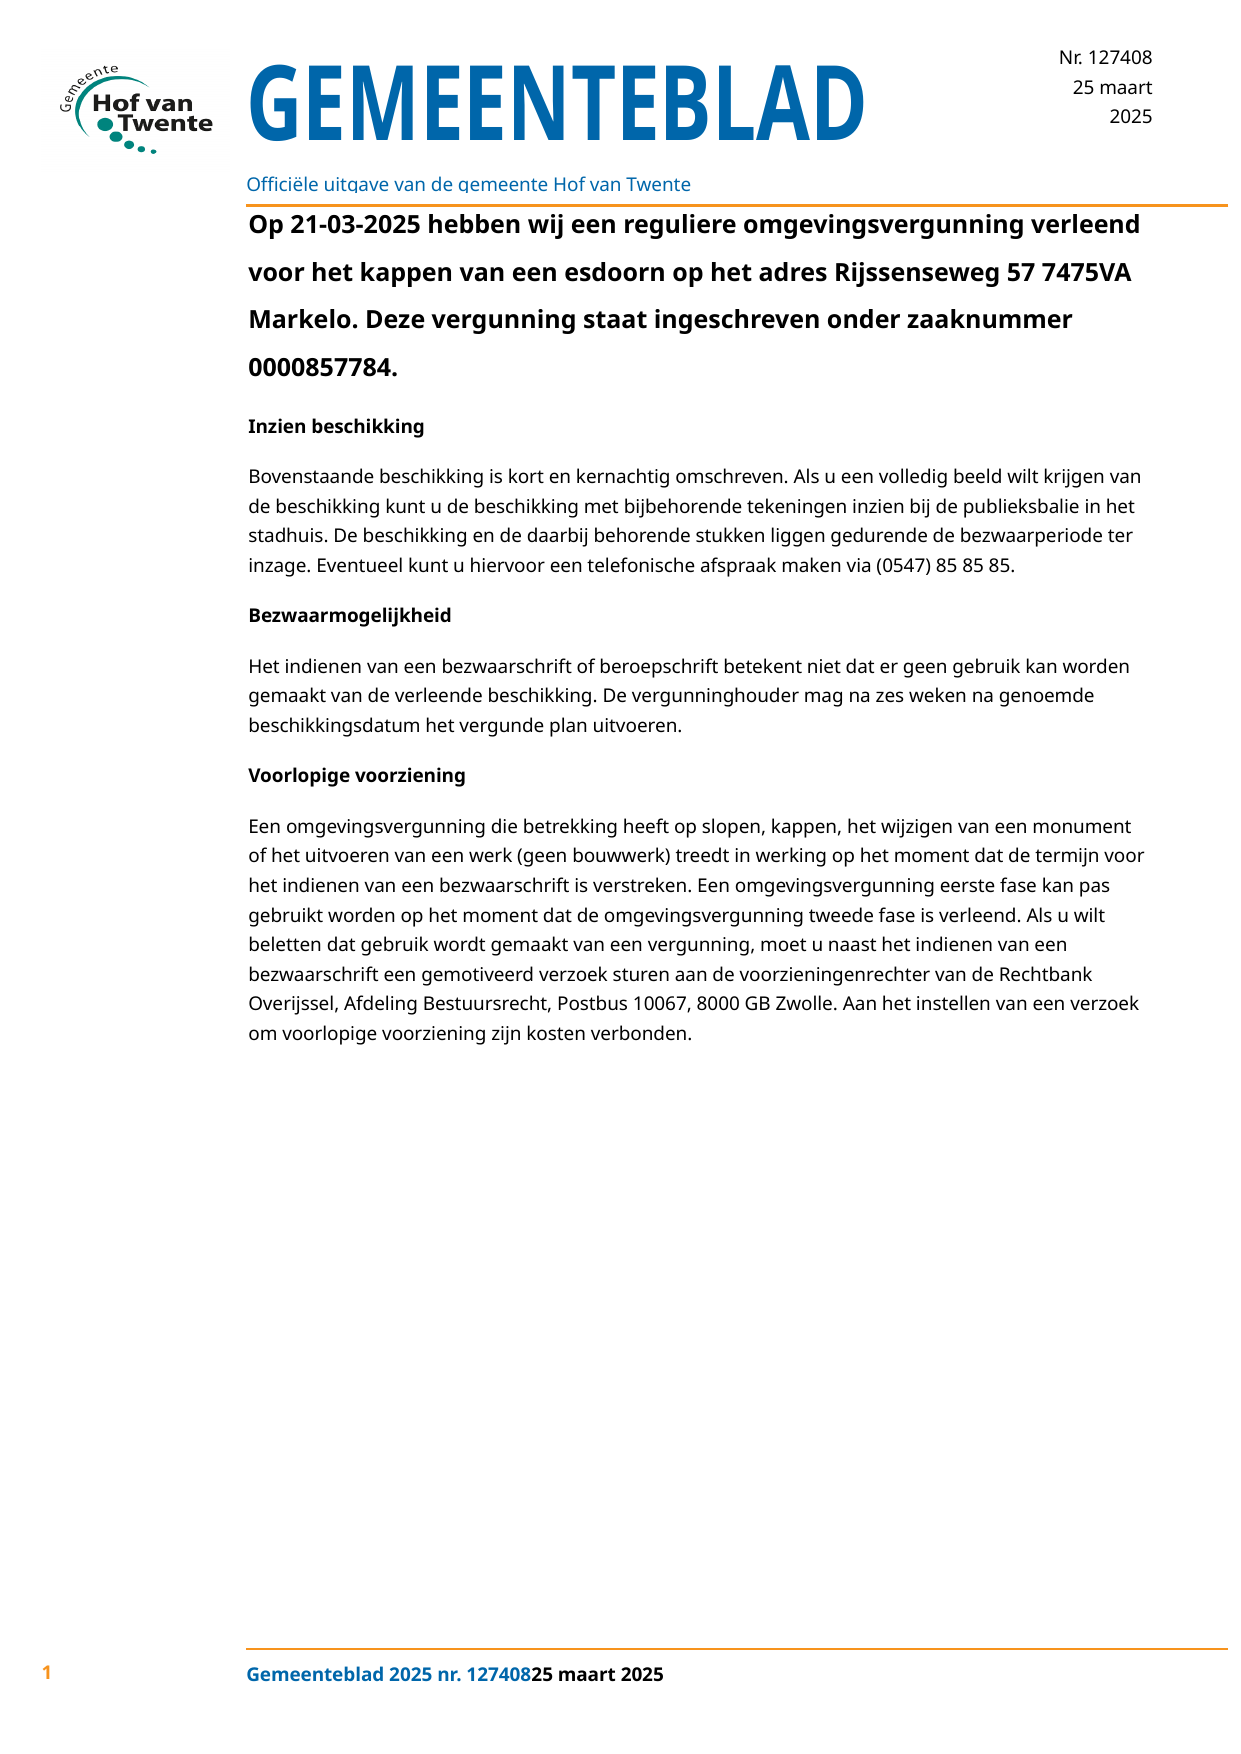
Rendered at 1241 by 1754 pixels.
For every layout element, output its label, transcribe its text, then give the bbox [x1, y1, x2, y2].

text Het indienen van een bezwaarschrift of beroepschrift betekent niet dat er geen gebruik kan worden gemaakt van de verleende beschikking. De vergunninghouder mag na zes weken na genoemde beschikkingsdatum het vergunde plan uitvoeren. [248, 653, 1152, 738]
text Bezwaarmogelijkheid [248, 603, 1152, 628]
text Inzien beschikking [248, 413, 1152, 439]
text Op 21-03-2025 hebben wij een reguliere omgevingsvergunning verleend voor het kappen van een esdoorn op het adres Rijssenseweg 57 7475VA Markelo. Deze vergunning staat ingeschreven onder zaaknummer 0000857784. [248, 207, 1152, 384]
text Voorlopige voorziening [248, 763, 1152, 788]
text Een omgevingsvergunning die betrekking heeft op slopen, kappen, het wijzigen van een monument of het uitvoeren van een werk (geen bouwwerk) treedt in werking op het moment dat de termijn voor het indienen van een bezwaarschrift is verstreken. Een omgevingsvergunning eerste fase kan pas gebruikt worden op het moment dat de omgevingsvergunning tweede fase is verleend. Als u wilt beletten dat gebruik wordt gemaakt van een vergunning, moet u naast het indienen van een bezwaarschrift een gemotiveerd verzoek sturen aan de voorzieningenrechter van de Rechtbank Overijssel, Afdeling Bestuursrecht, Postbus 10067, 8000 GB Zwolle. Aan het instellen van een verzoek om voorlopige voorziening zijn kosten verbonden. [248, 813, 1152, 1046]
text Bovenstaande beschikking is kort en kernachtig omschreven. Als u een volledig beeld wilt krijgen van de beschikking kunt u de beschikking met bijbehorende tekeningen inzien bij de publieksbalie in het stadhuis. De beschikking en de daarbij behorende stukken liggen gedurende de bezwaarperiode ter inzage. Eventueel kunt u hiervoor een telefonische afspraak maken via (0547) 85 85 85. [248, 463, 1152, 578]
picture [41, 47, 231, 172]
